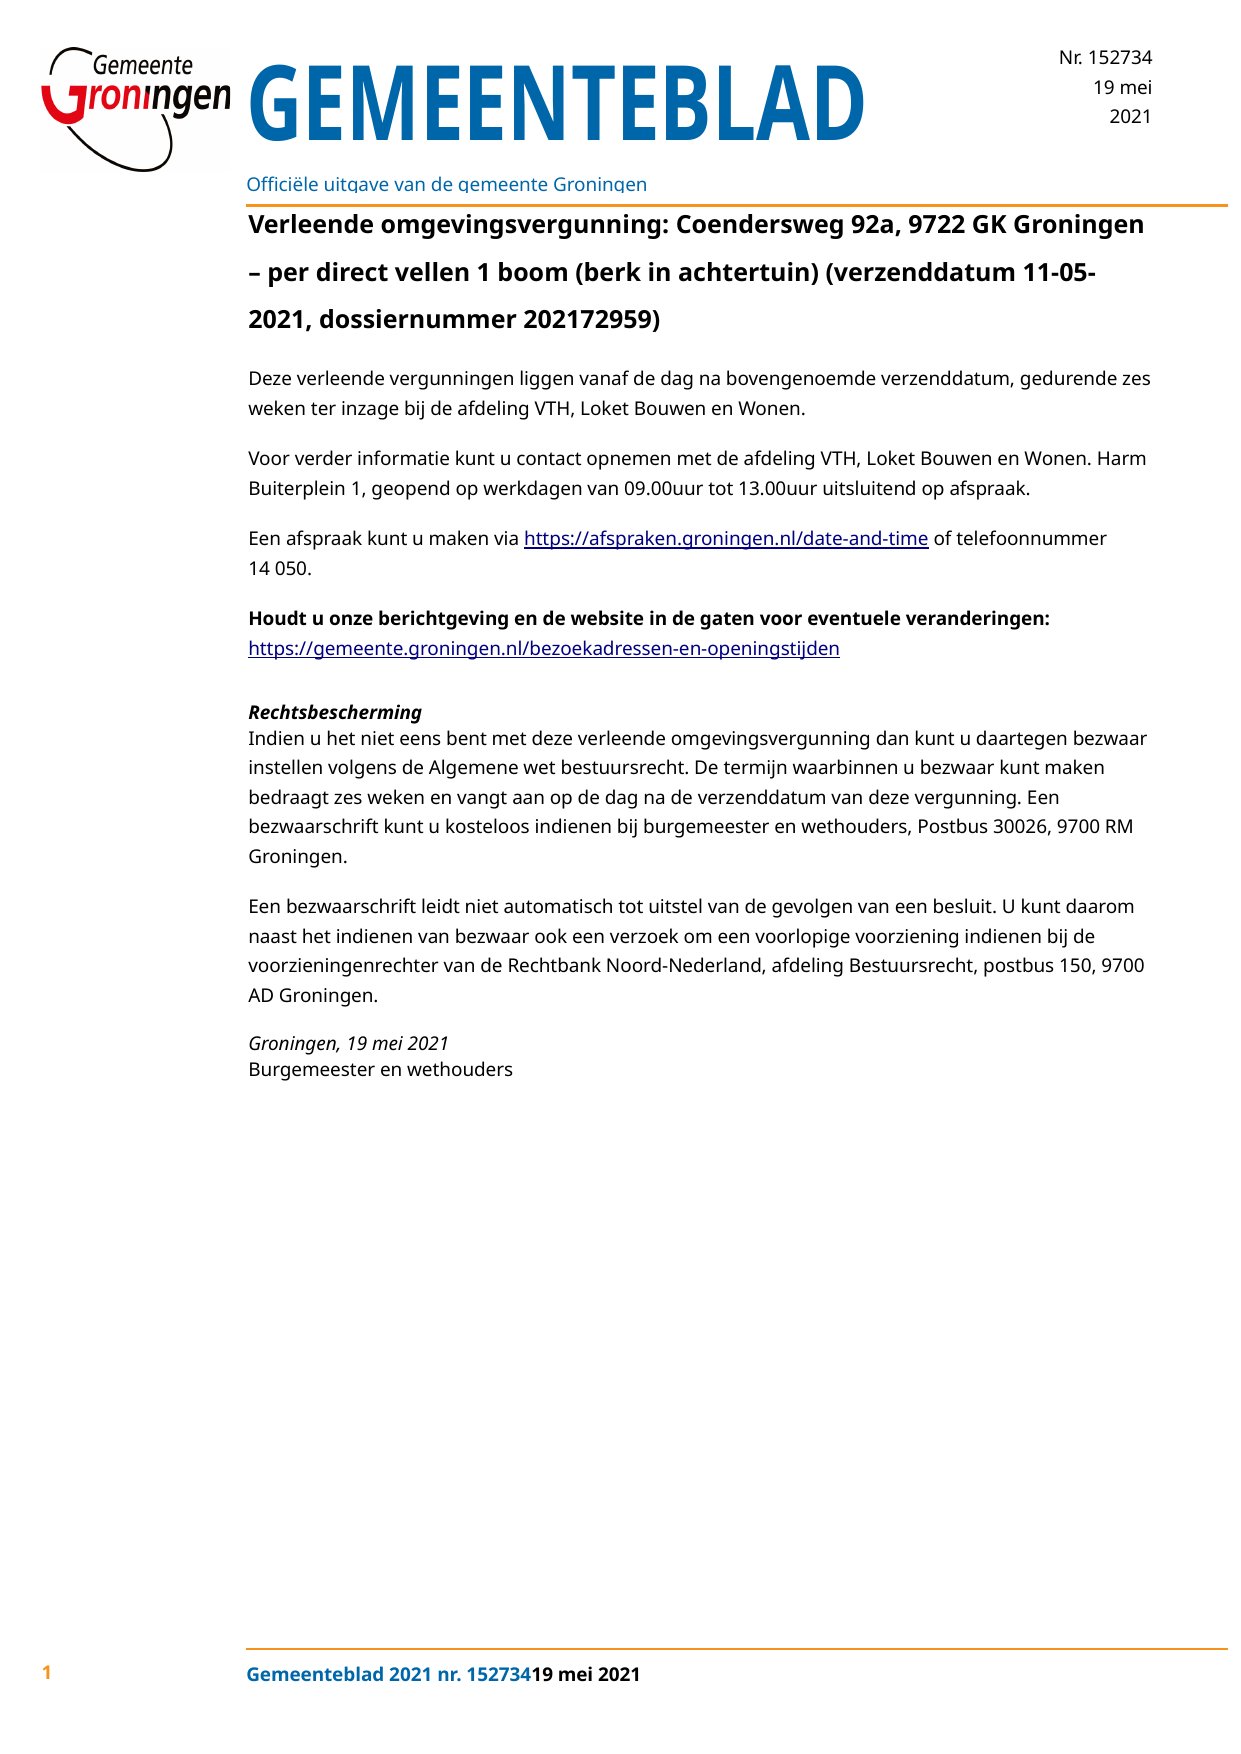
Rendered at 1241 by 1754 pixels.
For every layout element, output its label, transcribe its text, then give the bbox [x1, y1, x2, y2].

text Een afspraak kunt u maken via https://afspraken.groningen.nl/date-and-time of telefoonnummer 14 050. [248, 526, 1152, 581]
text Een bezwaarschrift leidt niet automatisch tot uitstel van de gevolgen van een besluit. U kunt daarom naast het indienen van bezwaar ook een verzoek om een voorlopige voorziening indienen bij de voorzieningenrechter van de Rechtbank Noord-Nederland, afdeling Bestuursrecht, postbus 150, 9700 AD Groningen. [248, 893, 1152, 1008]
text Houdt u onze berichtgeving en de website in de gaten voor eventuele veranderingen: https://gemeente.groningen.nl/bezoekadressen-en-openingstijden [248, 606, 1152, 661]
text Burgemeester en wethouders [248, 1056, 1152, 1082]
text Voor verder informatie kunt u contact opnemen met de afdeling VTH, Loket Bouwen en Wonen. Harm Buiterplein 1, geopend op werkdagen van 09.00uur tot 13.00uur uitsluitend op afspraak. [248, 446, 1152, 501]
text Groningen, 19 mei 2021 [248, 1030, 1152, 1056]
text Indien u het niet eens bent met deze verleende omgevingsvergunning dan kunt u daartegen bezwaar instellen volgens de Algemene wet bestuursrecht. De termijn waarbinnen u bezwaar kunt maken bedraagt zes weken en vangt aan op de dag na de verzenddatum van deze vergunning. Een bezwaarschrift kunt u kosteloos indienen bij burgemeester en wethouders, Postbus 30026, 9700 RM Groningen. [248, 725, 1152, 869]
text Rechtsbescherming [248, 699, 1152, 725]
text Verleende omgevingsvergunning: Coendersweg 92a, 9722 GK Groningen – per direct vellen 1 boom (berk in achtertuin) (verzenddatum 11-05-2021, dossiernummer 202172959) [248, 207, 1152, 336]
text Deze verleende vergunningen liggen vanaf de dag na bovengenoemde verzenddatum, gedurende zes weken ter inzage bij de afdeling VTH, Loket Bouwen en Wonen. [248, 366, 1152, 421]
picture [41, 47, 231, 172]
